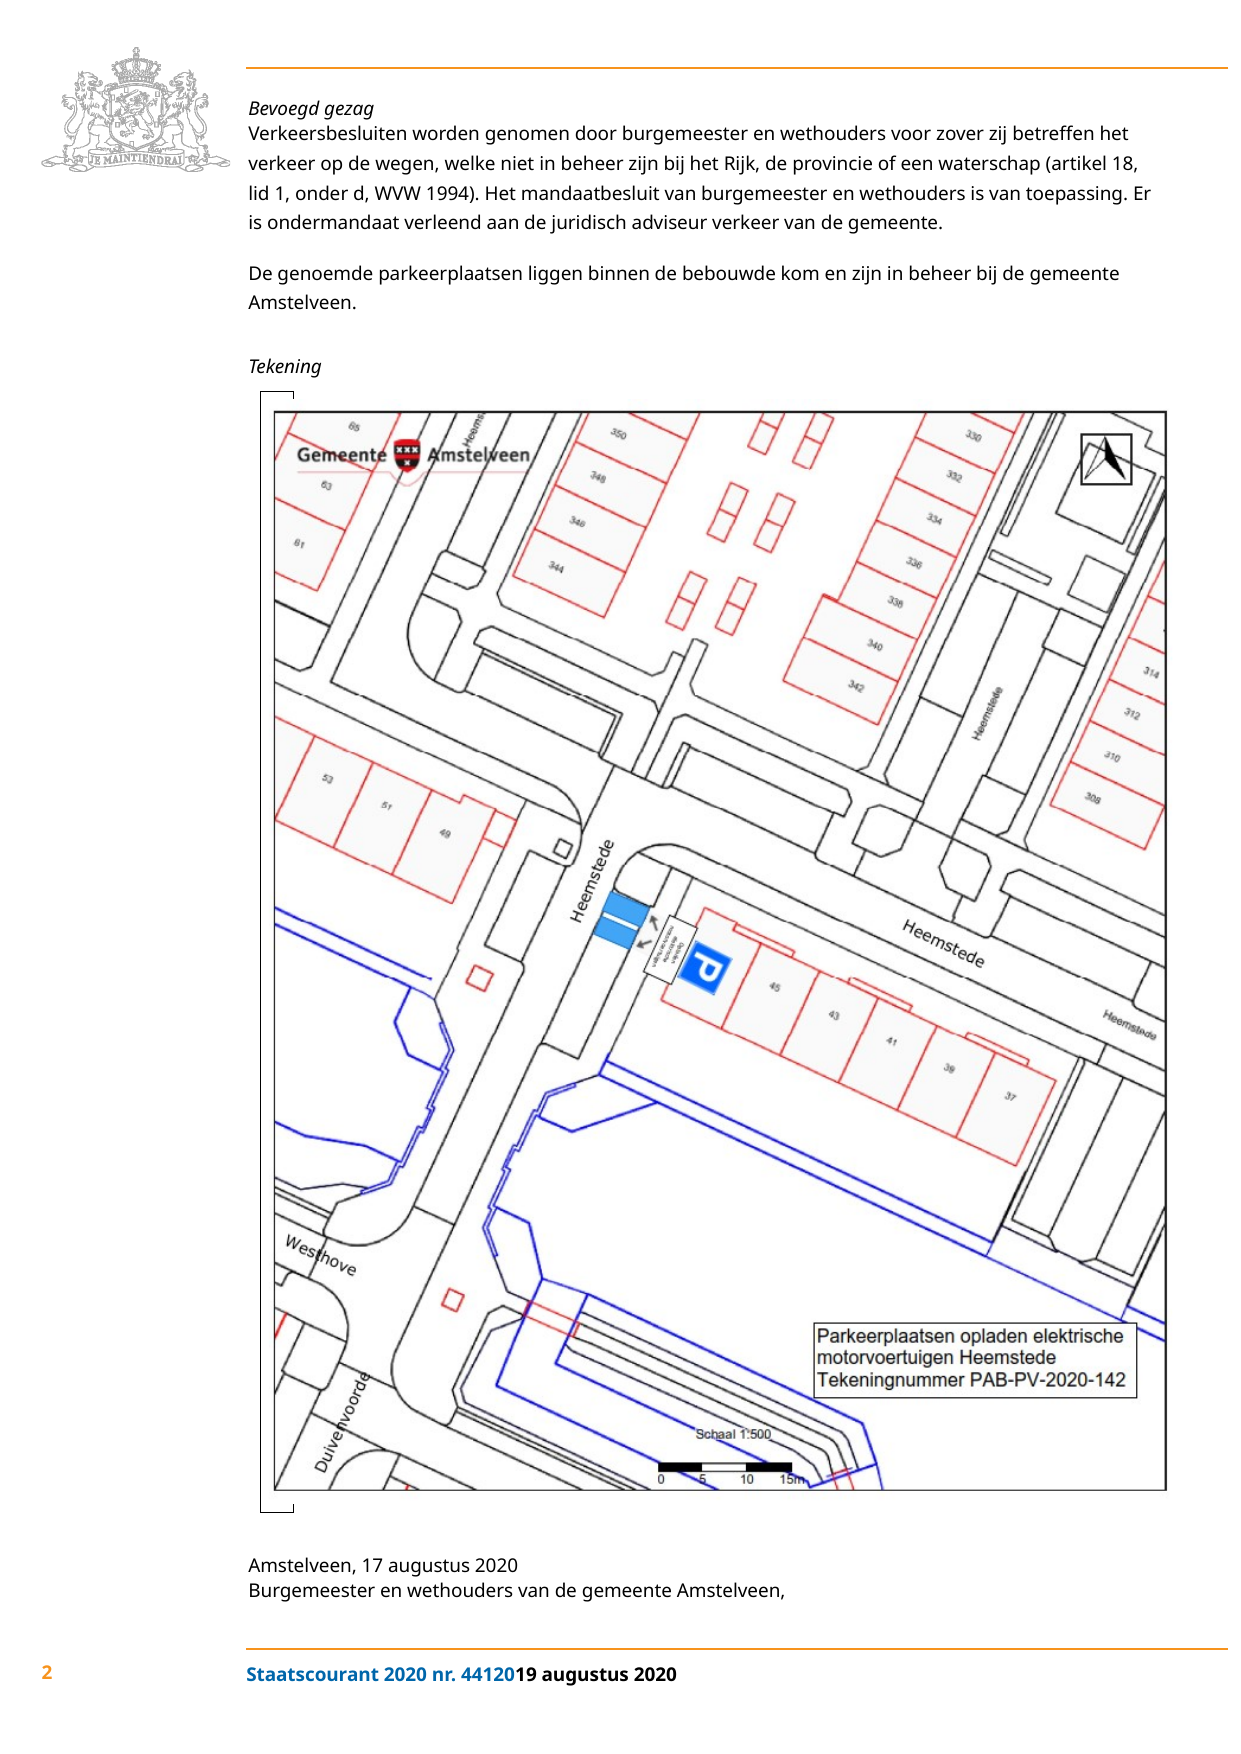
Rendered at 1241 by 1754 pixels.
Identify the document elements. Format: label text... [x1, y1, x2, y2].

text Burgemeester en wethouders van de gemeente Amstelveen, [248, 1578, 1152, 1603]
text Amstelveen, 17 augustus 2020 [248, 1552, 1152, 1578]
text Tekening [248, 353, 1152, 379]
picture [41, 47, 231, 172]
picture [268, 399, 1173, 1504]
text De genoemde parkeerplaatsen liggen binnen de bebouwde kom en zijn in beheer bij de gemeente Amstelveen. [248, 260, 1152, 315]
text Bevoegd gezag [248, 95, 1152, 121]
text Verkeersbesluiten worden genomen door burgemeester en wethouders voor zover zij betreffen het verkeer op de wegen, welke niet in beheer zijn bij het Rijk, de provincie of een waterschap (artikel 18, lid 1, onder d, WVW 1994). Het mandaatbesluit van burgemeester en wethouders is van toepassing. Er is ondermandaat verleend aan de juridisch adviseur verkeer van de gemeente. [248, 121, 1152, 235]
